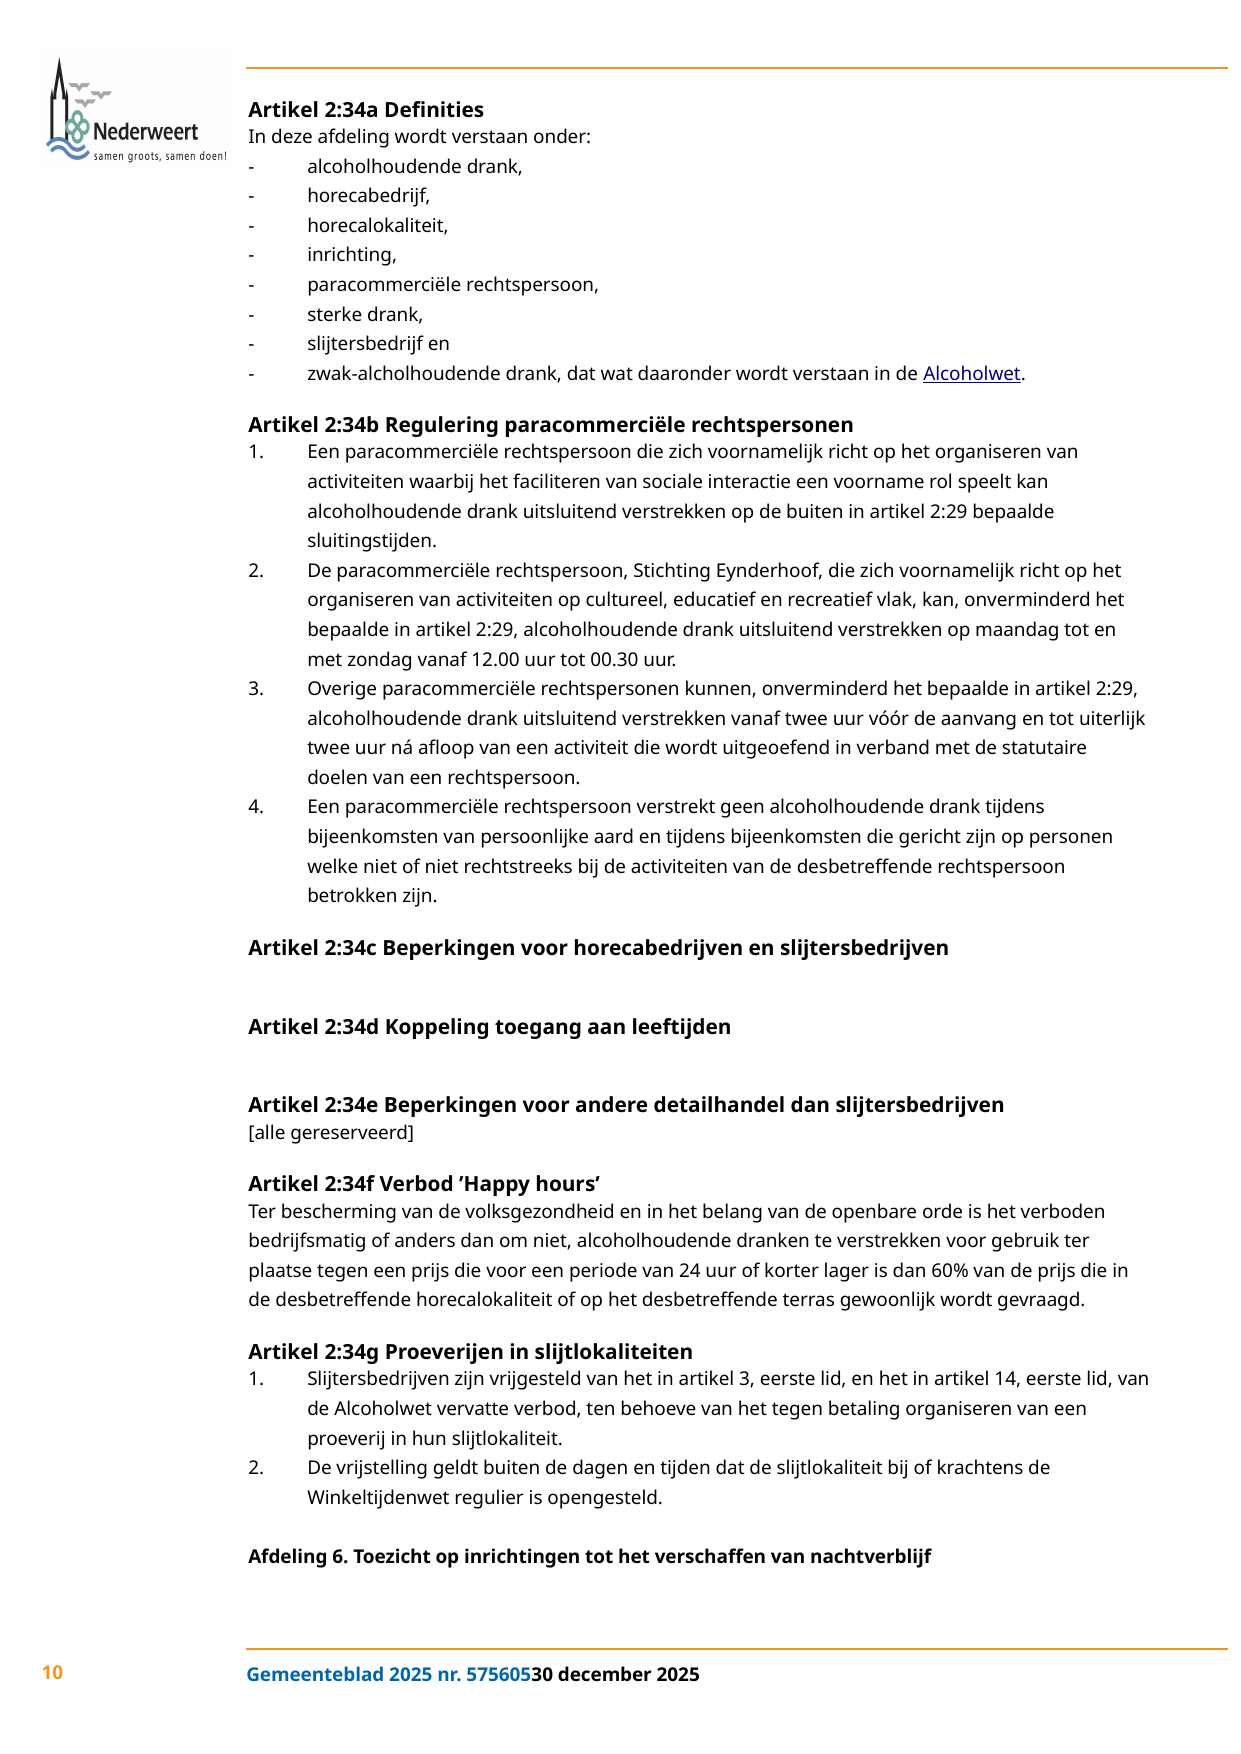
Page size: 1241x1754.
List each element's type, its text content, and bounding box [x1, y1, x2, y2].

list Een paracommerciële rechtspersoon die zich voornamelijk richt op het organiseren van activiteiten waarbij het faciliteren van sociale interactie een voorname rol speelt kan alcoholhoudende drank uitsluitend verstrekken op de buiten in artikel 2:29 bepaalde sluitingstijden. [248, 439, 1152, 553]
list horecalokaliteit, [248, 212, 1152, 238]
list sterke drank, [248, 301, 1152, 326]
list horecabedrijf, [248, 182, 1152, 208]
list Slijtersbedrijven zijn vrijgesteld van het in artikel 3, eerste lid, en het in artikel 14, eerste lid, van de Alcoholwet vervatte verbod, ten behoeve van het tegen betaling organiseren van een proeverij in hun slijtlokaliteit. [248, 1366, 1152, 1450]
picture [41, 47, 231, 172]
text Artikel 2:34g Proeverijen in slijtlokaliteiten [248, 1337, 1152, 1366]
text Artikel 2:34c Beperkingen voor horecabedrijven en slijtersbedrijven [248, 933, 1152, 961]
text Artikel 2:34f Verbod ’Happy hours’ [248, 1169, 1152, 1198]
list alcoholhoudende drank, [248, 153, 1152, 178]
list paracommerciële rechtspersoon, [248, 271, 1152, 297]
list inrichting, [248, 242, 1152, 267]
text In deze afdeling wordt verstaan onder: [248, 123, 1152, 149]
list Een paracommerciële rechtspersoon verstrekt geen alcoholhoudende drank tijdens bijeenkomsten van persoonlijke aard en tijdens bijeenkomsten die gericht zijn op personen welke niet of niet rechtstreeks bij de activiteiten van de desbetreffende rechtspersoon betrokken zijn. [248, 794, 1152, 908]
list De paracommerciële rechtspersoon, Stichting Eynderhoof, die zich voornamelijk richt op het organiseren van activiteiten op cultureel, educatief en recreatief vlak, kan, onverminderd het bepaalde in artikel 2:29, alcoholhoudende drank uitsluitend verstrekken op maandag tot en met zondag vanaf 12.00 uur tot 00.30 uur. [248, 557, 1152, 672]
text Artikel 2:34a Definities [248, 95, 1152, 123]
list Overige paracommerciële rechtspersonen kunnen, onverminderd het bepaalde in artikel 2:29, alcoholhoudende drank uitsluitend verstrekken vanaf twee uur vóór de aanvang en tot uiterlijk twee uur ná afloop van een activiteit die wordt uitgeoefend in verband met de statutaire doelen van een rechtspersoon. [248, 675, 1152, 790]
text [alle gereserveerd] [248, 1119, 1152, 1145]
list De vrijstelling geldt buiten de dagen en tijden dat de slijtlokaliteit bij of krachtens de Winkeltijdenwet regulier is opengesteld. [248, 1454, 1152, 1509]
list slijtersbedrijf en [248, 330, 1152, 356]
text Artikel 2:34d Koppeling toegang aan leeftijden [248, 1012, 1152, 1040]
text Artikel 2:34b Regulering paracommerciële rechtspersonen [248, 410, 1152, 439]
list zwak-alcholhoudende drank, dat wat daaronder wordt verstaan in de Alcoholwet. [248, 360, 1152, 386]
text Afdeling 6. Toezicht op inrichtingen tot het verschaffen van nachtverblijf [248, 1543, 1152, 1569]
text Artikel 2:34e Beperkingen voor andere detailhandel dan slijtersbedrijven [248, 1091, 1152, 1119]
text Ter bescherming van de volksgezondheid en in het belang van de openbare orde is het verboden bedrijfsmatig of anders dan om niet, alcoholhoudende dranken te verstrekken voor gebruik ter plaatse tegen een prijs die voor een periode van 24 uur of korter lager is dan 60% van de prijs die in de desbetreffende horecalokaliteit of op het desbetreffende terras gewoonlijk wordt gevraagd. [248, 1198, 1152, 1312]
